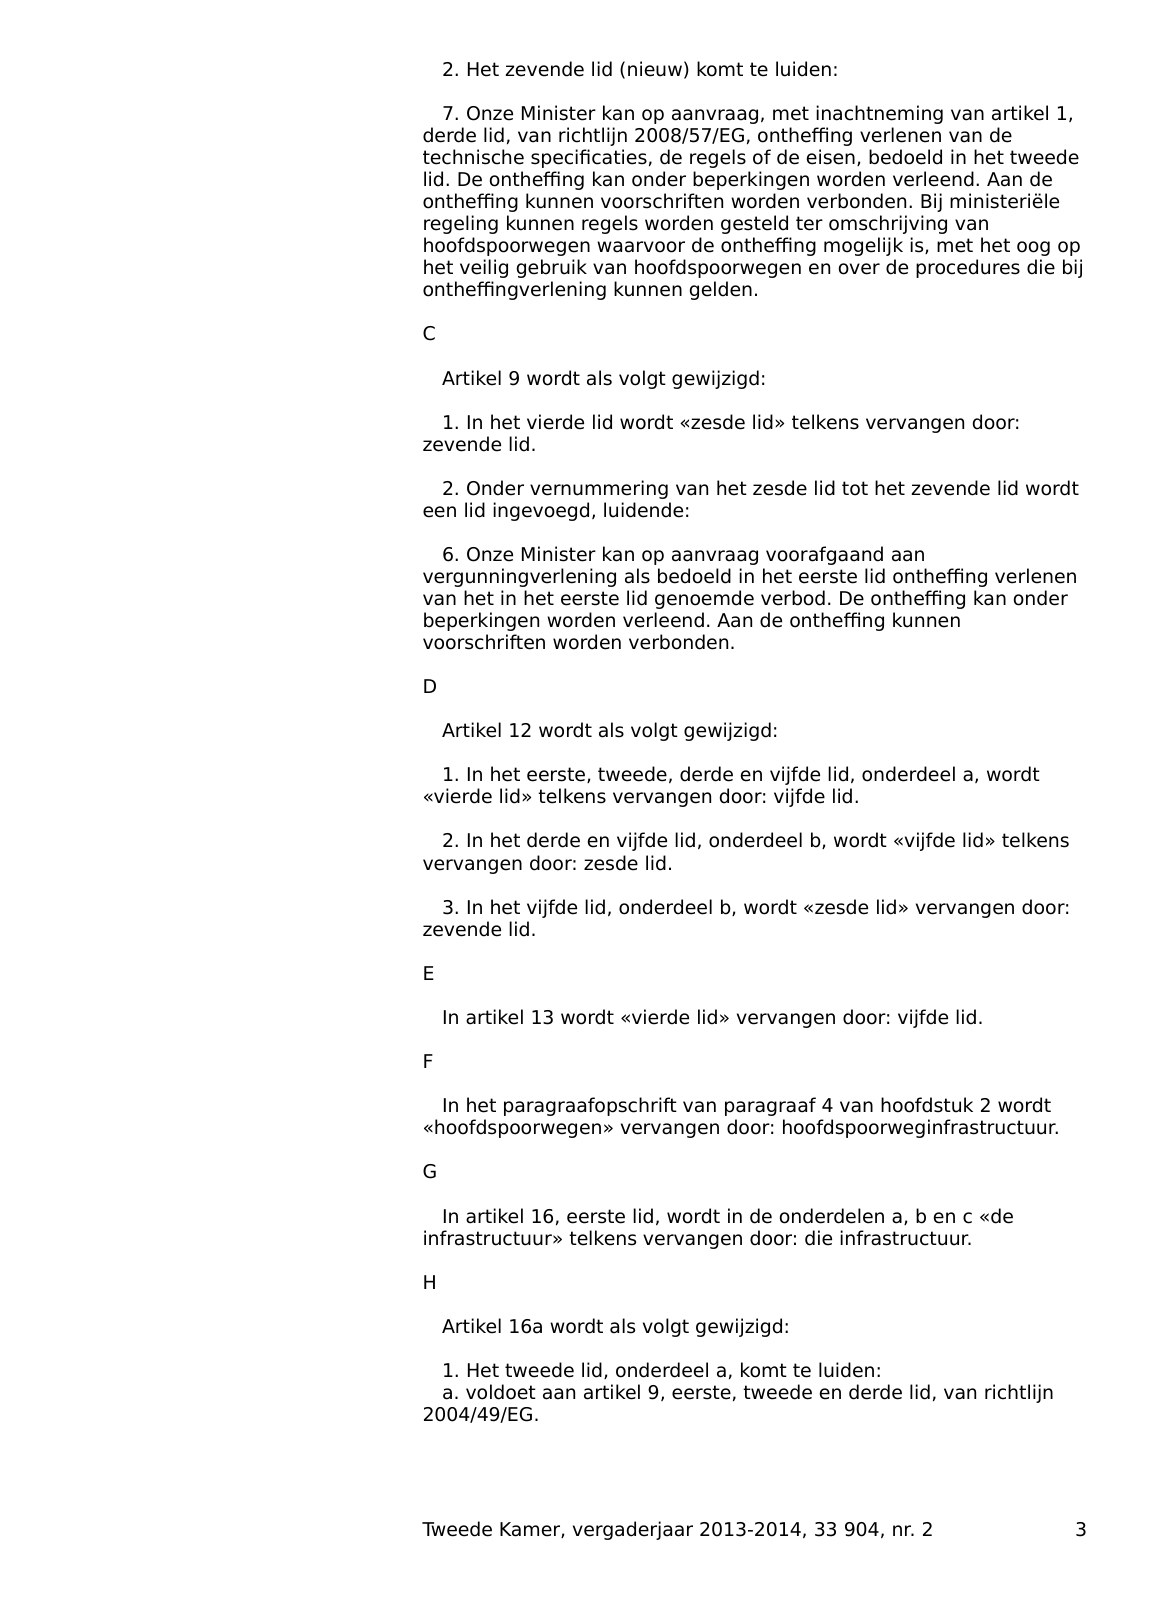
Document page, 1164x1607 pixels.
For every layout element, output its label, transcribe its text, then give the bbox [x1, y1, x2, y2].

text Artikel 16a wordt als volgt gewijzigd: [422, 1316, 1087, 1338]
text 7. Onze Minister kan op aanvraag, met inachtneming van artikel 1, derde lid, van richtlijn 2008/57/EG, ontheffing verlenen van de technische specificaties, de regels of de eisen, bedoeld in het tweede lid. De ontheffing kan onder beperkingen worden verleend. Aan de ontheffing kunnen voorschriften worden verbonden. Bij ministeriële regeling kunnen regels worden gesteld ter omschrijving van hoofdspoorwegen waarvoor de ontheffing mogelijk is, met het oog op het veilig gebruik van hoofdspoorwegen en over de procedures die bij ontheffingverlening kunnen gelden. [422, 103, 1087, 301]
text Artikel 9 wordt als volgt gewijzigd: [422, 367, 1087, 389]
text 1. Het tweede lid, onderdeel a, komt te luiden: [422, 1360, 1087, 1382]
text D [422, 676, 1087, 698]
text 1. In het eerste, tweede, derde en vijfde lid, onderdeel a, wordt «vierde lid» telkens vervangen door: vijfde lid. [422, 764, 1087, 808]
text H [422, 1272, 1087, 1294]
text 2. Onder vernummering van het zesde lid tot het zevende lid wordt een lid ingevoegd, luidende: [422, 478, 1087, 522]
text 6. Onze Minister kan op aanvraag voorafgaand aan vergunningverlening als bedoeld in het eerste lid ontheffing verlenen van het in het eerste lid genoemde verbod. De ontheffing kan onder beperkingen worden verleend. Aan de ontheffing kunnen voorschriften worden verbonden. [422, 544, 1087, 654]
text In artikel 13 wordt «vierde lid» vervangen door: vijfde lid. [422, 1007, 1087, 1029]
text a. voldoet aan artikel 9, eerste, tweede en derde lid, van richtlijn 2004/49/EG. [422, 1382, 1087, 1426]
text C [422, 323, 1087, 345]
text 2. Het zevende lid (nieuw) komt te luiden: [422, 59, 1087, 81]
text 2. In het derde en vijfde lid, onderdeel b, wordt «vijfde lid» telkens vervangen door: zesde lid. [422, 830, 1087, 874]
text In het paragraafopschrift van paragraaf 4 van hoofdstuk 2 wordt «hoofdspoorwegen» vervangen door: hoofdspoorweginfrastructuur. [422, 1095, 1087, 1139]
text In artikel 16, eerste lid, wordt in de onderdelen a, b en c «de infrastructuur» telkens vervangen door: die infrastructuur. [422, 1206, 1087, 1249]
text 1. In het vierde lid wordt «zesde lid» telkens vervangen door: zevende lid. [422, 412, 1087, 456]
text G [422, 1161, 1087, 1183]
text F [422, 1051, 1087, 1073]
text Artikel 12 wordt als volgt gewijzigd: [422, 720, 1087, 742]
text E [422, 963, 1087, 985]
text 3. In het vijfde lid, onderdeel b, wordt «zesde lid» vervangen door: zevende lid. [422, 897, 1087, 941]
